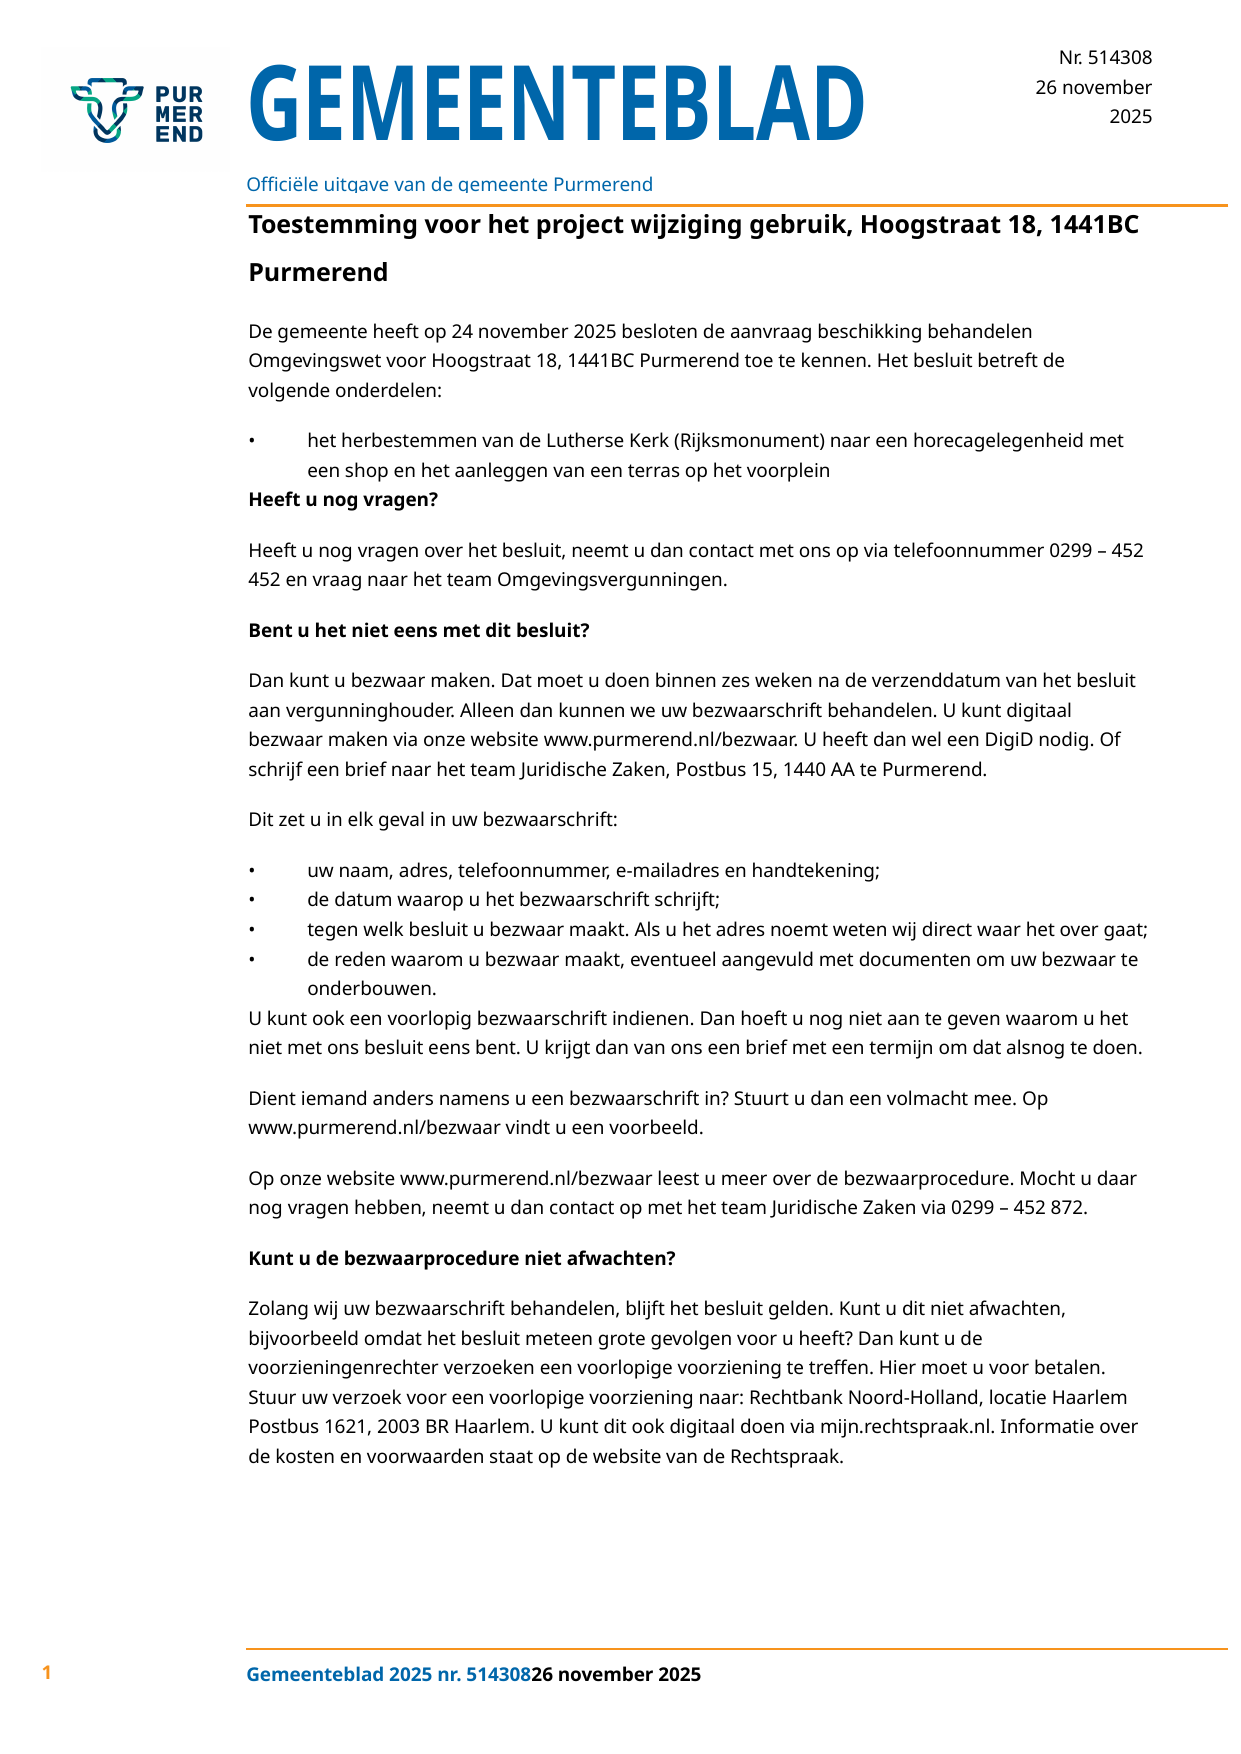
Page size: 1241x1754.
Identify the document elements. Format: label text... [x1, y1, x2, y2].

text Heeft u nog vragen over het besluit, neemt u dan contact met ons op via telefoonnummer 0299 – 452 452 en vraag naar het team Omgevingsvergunningen. [248, 537, 1152, 592]
picture [41, 47, 231, 172]
text Bent u het niet eens met dit besluit? [248, 617, 1152, 643]
text Dit zet u in elk geval in uw bezwaarschrift: [248, 807, 1152, 832]
text U kunt ook een voorlopig bezwaarschrift indienen. Dan hoeft u nog niet aan te geven waarom u het niet met ons besluit eens bent. U krijgt dan van ons een brief met een termijn om dat alsnog te doen. [248, 1005, 1152, 1060]
list tegen welk besluit u bezwaar maakt. Als u het adres noemt weten wij direct waar het over gaat; [248, 916, 1152, 942]
text De gemeente heeft op 24 november 2025 besloten de aanvraag beschikking behandelen Omgevingswet voor Hoogstraat 18, 1441BC Purmerend toe te kennen. Het besluit betreft de volgende onderdelen: [248, 318, 1152, 403]
text Dient iemand anders namens u een bezwaarschrift in? Stuurt u dan een volmacht mee. Op www.purmerend.nl/bezwaar vindt u een voorbeeld. [248, 1085, 1152, 1140]
text Kunt u de bezwaarprocedure niet afwachten? [248, 1245, 1152, 1271]
text Dan kunt u bezwaar maken. Dat moet u doen binnen zes weken na de verzenddatum van het besluit aan vergunninghouder. Alleen dan kunnen we uw bezwaarschrift behandelen. U kunt digitaal bezwaar maken via onze website www.purmerend.nl/bezwaar. U heeft dan wel een DigiD nodig. Of schrijf een brief naar het team Juridische Zaken, Postbus 15, 1440 AA te Purmerend. [248, 667, 1152, 782]
text Zolang wij uw bezwaarschrift behandelen, blijft het besluit gelden. Kunt u dit niet afwachten, bijvoorbeeld omdat het besluit meteen grote gevolgen voor u heeft? Dan kunt u de voorzieningenrechter verzoeken een voorlopige voorziening te treffen. Hier moet u voor betalen. Stuur uw verzoek voor een voorlopige voorziening naar: Rechtbank Noord-Holland, locatie Haarlem Postbus 1621, 2003 BR Haarlem. U kunt dit ook digitaal doen via mijn.rechtspraak.nl. Informatie over de kosten en voorwaarden staat op de website van de Rechtspraak. [248, 1295, 1152, 1469]
list uw naam, adres, telefoonnummer, e-mailadres en handtekening; [248, 857, 1152, 883]
text Toestemming voor het project wijziging gebruik, Hoogstraat 18, 1441BC Purmerend [248, 207, 1152, 288]
text Op onze website www.purmerend.nl/bezwaar leest u meer over de bezwaarprocedure. Mocht u daar nog vragen hebben, neemt u dan contact op met het team Juridische Zaken via 0299 – 452 872. [248, 1165, 1152, 1220]
list de reden waarom u bezwaar maakt, eventueel aangevuld met documenten om uw bezwaar te onderbouwen. [248, 946, 1152, 1001]
list het herbestemmen van de Lutherse Kerk (Rijksmonument) naar een horecagelegenheid met een shop en het aanleggen van een terras op het voorplein [248, 427, 1152, 483]
list de datum waarop u het bezwaarschrift schrijft; [248, 887, 1152, 912]
text Heeft u nog vragen? [248, 487, 1152, 512]
